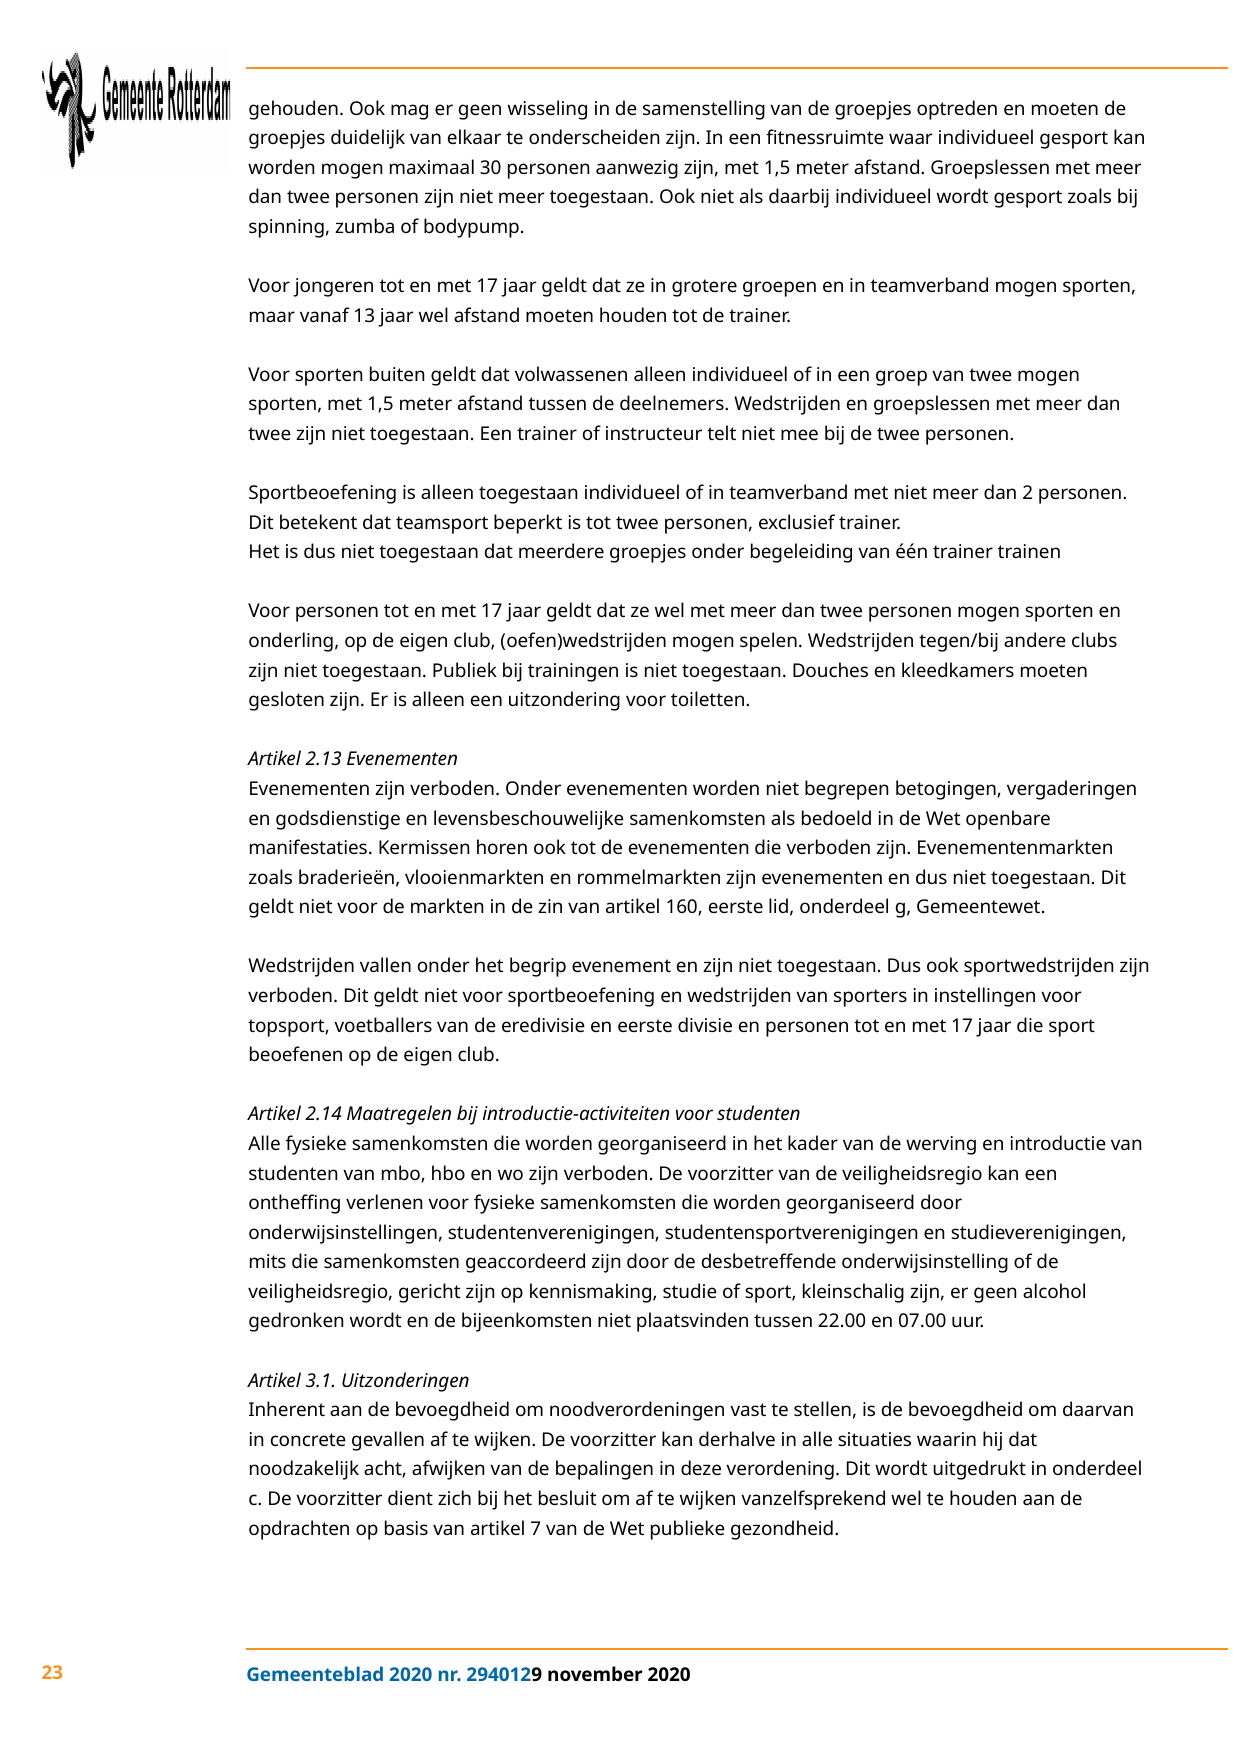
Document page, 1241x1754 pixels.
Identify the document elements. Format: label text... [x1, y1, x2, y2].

text Voor personen tot en met 17 jaar geldt dat ze wel met meer dan twee personen mogen sporten en onderling, op de eigen club, (oefen)wedstrijden mogen spelen. Wedstrijden tegen/bij andere clubs zijn niet toegestaan. Publiek bij trainingen is niet toegestaan. Douches en kleedkamers moeten gesloten zijn. Er is alleen een uitzondering voor toiletten. [248, 598, 1152, 712]
text gehouden. Ook mag er geen wisseling in de samenstelling van de groepjes optreden en moeten de groepjes duidelijk van elkaar te onderscheiden zijn. In een fitnessruimte waar individueel gesport kan worden mogen maximaal 30 personen aanwezig zijn, met 1,5 meter afstand. Groepslessen met meer dan twee personen zijn niet meer toegestaan. Ook niet als daarbij individueel wordt gesport zoals bij spinning, zumba of bodypump. [248, 95, 1152, 239]
text Sportbeoefening is alleen toegestaan individueel of in teamverband met niet meer dan 2 personen. Dit betekent dat teamsport beperkt is tot twee personen, exclusief trainer. [248, 479, 1152, 535]
text Artikel 2.13 Evenementen [248, 746, 1152, 771]
text Evenementen zijn verboden. Onder evenementen worden niet begrepen betogingen, vergaderingen en godsdienstige en levensbeschouwelijke samenkomsten als bedoeld in de Wet openbare manifestaties. Kermissen horen ook tot de evenementen die verboden zijn. Evenementenmarkten zoals braderieën, vlooienmarkten en rommelmarkten zijn evenementen en dus niet toegestaan. Dit geldt niet voor de markten in de zin van artikel 160, eerste lid, onderdeel g, Gemeentewet. [248, 775, 1152, 919]
text Artikel 2.14 Maatregelen bij introductie-activiteiten voor studenten [248, 1101, 1152, 1126]
text Artikel 3.1. Uitzonderingen [248, 1367, 1152, 1393]
picture [41, 47, 231, 172]
text Wedstrijden vallen onder het begrip evenement en zijn niet toegestaan. Dus ook sportwedstrijden zijn verboden. Dit geldt niet voor sportbeoefening en wedstrijden van sporters in instellingen voor topsport, voetballers van de eredivisie en eerste divisie en personen tot en met 17 jaar die sport beoefenen op de eigen club. [248, 953, 1152, 1067]
text Inherent aan de bevoegdheid om noodverordeningen vast te stellen, is de bevoegdheid om daarvan in concrete gevallen af te wijken. De voorzitter kan derhalve in alle situaties waarin hij dat noodzakelijk acht, afwijken van de bepalingen in deze verordening. Dit wordt uitgedrukt in onderdeel c. De voorzitter dient zich bij het besluit om af te wijken vanzelfsprekend wel te houden aan de opdrachten op basis van artikel 7 van de Wet publieke gezondheid. [248, 1396, 1152, 1541]
text Voor jongeren tot en met 17 jaar geldt dat ze in grotere groepen en in teamverband mogen sporten, maar vanaf 13 jaar wel afstand moeten houden tot de trainer. [248, 272, 1152, 328]
text Het is dus niet toegestaan dat meerdere groepjes onder begeleiding van één trainer trainen [248, 538, 1152, 564]
text Voor sporten buiten geldt dat volwassenen alleen individueel of in een groep van twee mogen sporten, met 1,5 meter afstand tussen de deelnemers. Wedstrijden en groepslessen met meer dan twee zijn niet toegestaan. Een trainer of instructeur telt niet mee bij de twee personen. [248, 361, 1152, 446]
text Alle fysieke samenkomsten die worden georganiseerd in het kader van de werving en introductie van studenten van mbo, hbo en wo zijn verboden. De voorzitter van de veiligheidsregio kan een ontheffing verlenen voor fysieke samenkomsten die worden georganiseerd door onderwijsinstellingen, studentenverenigingen, studentensportverenigingen en studieverenigingen, mits die samenkomsten geaccordeerd zijn door de desbetreffende onderwijsinstelling of de veiligheidsregio, gericht zijn op kennismaking, studie of sport, kleinschalig zijn, er geen alcohol gedronken wordt en de bijeenkomsten niet plaatsvinden tussen 22.00 en 07.00 uur. [248, 1130, 1152, 1333]
